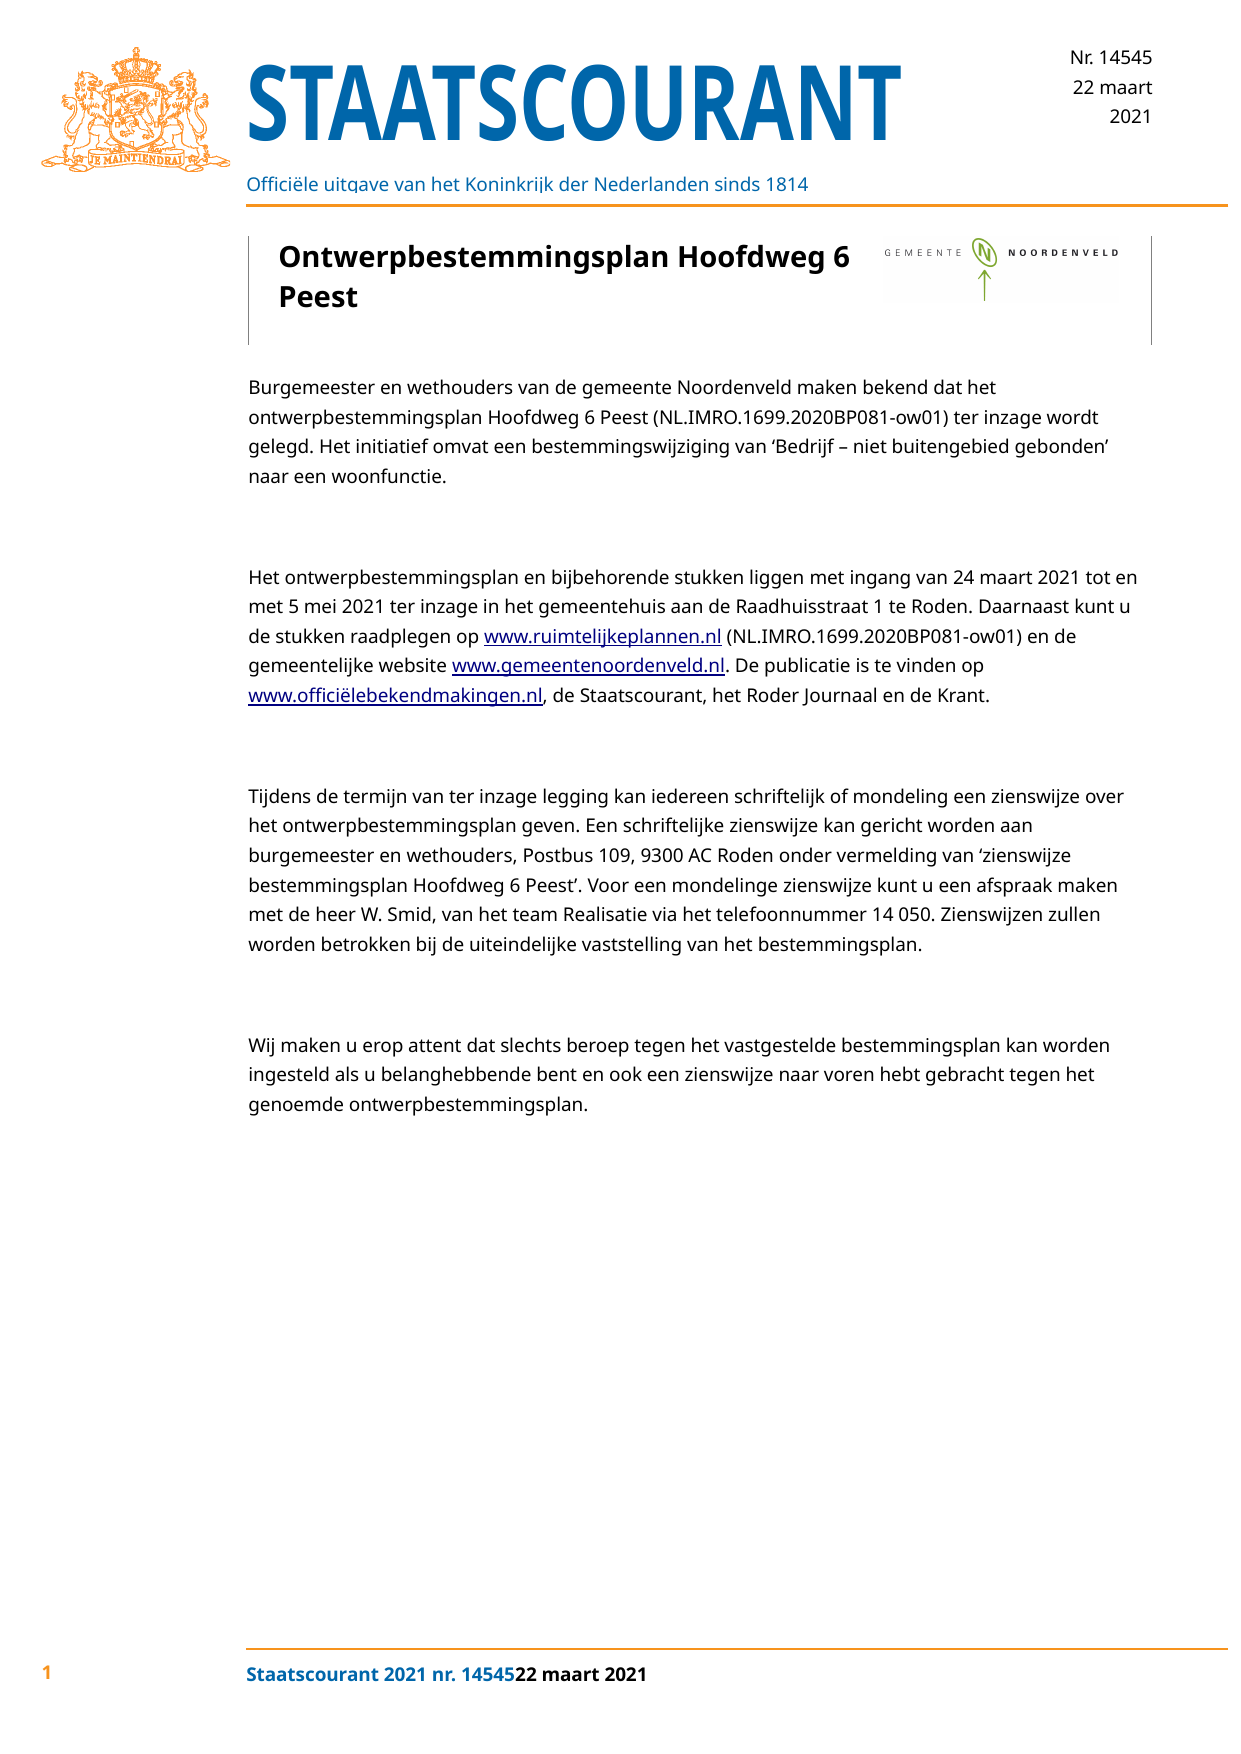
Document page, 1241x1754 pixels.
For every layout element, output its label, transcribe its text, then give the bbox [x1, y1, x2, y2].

text Burgemeester en wethouders van de gemeente Noordenveld maken bekend dat het ontwerpbestemmingsplan Hoofdweg 6 Peest (NL.IMRO.1699.2020BP081-ow01) ter inzage wordt gelegd. Het initiatief omvat een bestemmingswijziging van ‘Bedrijf – niet buitengebied gebonden’ naar een woonfunctie. [248, 374, 1152, 489]
text Het ontwerpbestemmingsplan en bijbehorende stukken liggen met ingang van 24 maart 2021 tot en met 5 mei 2021 ter inzage in het gemeentehuis aan de Raadhuisstraat 1 te Roden. Daarnaast kunt u de stukken raadplegen op www.ruimtelijkeplannen.nl (NL.IMRO.1699.2020BP081-ow01) en de gemeentelijke website www.gemeentenoordenveld.nl. De publicatie is te vinden op www.officiëlebekendmakingen.nl, de Staatscourant, het Roder Journaal en de Krant. [248, 564, 1152, 708]
picture [41, 47, 231, 172]
table_header Ontwerpbestemmingsplan Hoofdweg 6 Peest [249, 236, 850, 345]
text Wij maken u erop attent dat slechts beroep tegen het vastgestelde bestemmingsplan kan worden ingesteld als u belanghebbende bent en ook een zienswijze naar voren hebt gebracht tegen het genoemde ontwerpbestemmingsplan. [248, 1032, 1152, 1117]
table_header [850, 236, 1151, 345]
text Tijdens de termijn van ter inzage legging kan iedereen schriftelijk of mondeling een zienswijze over het ontwerpbestemmingsplan geven. Een schriftelijke zienswijze kan gericht worden aan burgemeester en wethouders, Postbus 109, 9300 AC Roden onder vermelding van ‘zienswijze bestemmingsplan Hoofdweg 6 Peest’. Voor een mondelinge zienswijze kunt u een afspraak maken met de heer W. Smid, van het team Realisatie via het telefoonnummer 14 050. Zienswijzen zullen worden betrokken bij de uiteindelijke vaststelling van het bestemmingsplan. [248, 783, 1152, 957]
picture [882, 236, 1119, 303]
